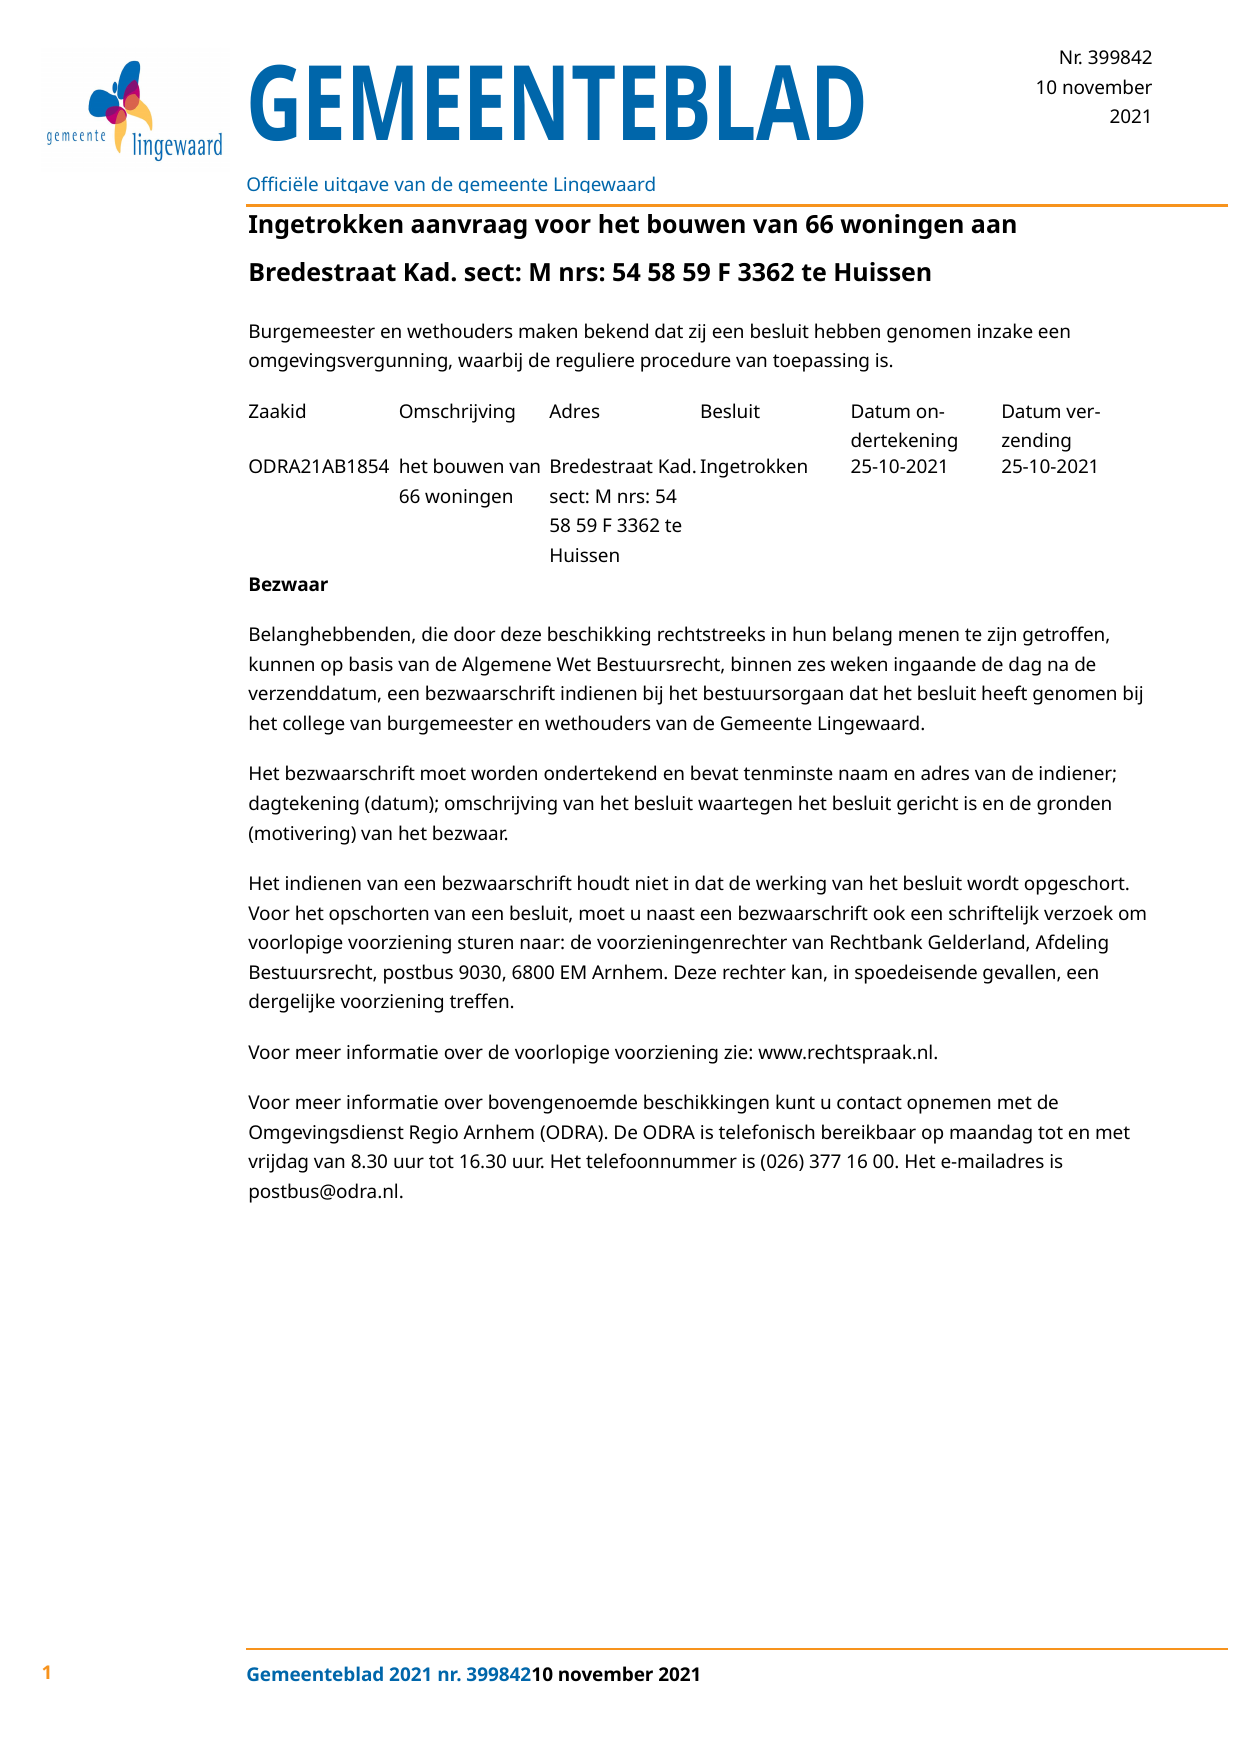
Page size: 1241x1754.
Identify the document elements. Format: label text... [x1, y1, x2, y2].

table_cell 25-10-2021 [1001, 453, 1152, 568]
picture [41, 47, 231, 172]
text Voor meer informatie over bovengenoemde beschikkingen kunt u contact opnemen met de Omgevingsdienst Regio Arnhem (ODRA). De ODRA is telefonisch bereikbaar op maandag tot en met vrijdag van 8.30 uur tot 16.30 uur. Het telefoonnummer is (026) 377 16 00. Het e-mailadres is postbus@odra.nl. [248, 1089, 1152, 1204]
text Burgemeester en wethouders maken bekend dat zij een besluit hebben genomen inzake een omgevingsvergunning, waarbij de reguliere procedure van toepassing is. [248, 318, 1152, 373]
table_cell Bredestraat Kad. sect: M nrs: 54 58 59 F 3362 te Huissen [549, 453, 700, 568]
table_header Zaakid [248, 398, 398, 453]
table_header Datum on-dertekening [850, 398, 1001, 453]
text Voor meer informatie over de voorlopige voorziening zie: www.rechtspraak.nl. [248, 1039, 1152, 1065]
text Bezwaar [248, 571, 1152, 597]
table_header Adres [549, 398, 700, 453]
table_cell ODRA21AB1854 [248, 453, 398, 568]
table_header Omschrijving [399, 398, 549, 453]
table_cell Ingetrokken [700, 453, 850, 568]
text Belanghebbenden, die door deze beschikking rechtstreeks in hun belang menen te zijn getroffen, kunnen op basis van de Algemene Wet Bestuursrecht, binnen zes weken ingaande de dag na de verzenddatum, een bezwaarschrift indienen bij het bestuursorgaan dat het besluit heeft genomen bij het college van burgemeester en wethouders van de Gemeente Lingewaard. [248, 621, 1152, 736]
table_header Datum ver-zending [1001, 398, 1152, 453]
table_cell 25-10-2021 [850, 453, 1001, 568]
table_header Besluit [700, 398, 850, 453]
table_cell het bouwen van 66 woningen [399, 453, 549, 568]
text Het bezwaarschrift moet worden ondertekend en bevat tenminste naam en adres van de indiener; dagtekening (datum); omschrijving van het besluit waartegen het besluit gericht is en de gronden (motivering) van het bezwaar. [248, 761, 1152, 846]
text Ingetrokken aanvraag voor het bouwen van 66 woningen aan Bredestraat Kad. sect: M nrs: 54 58 59 F 3362 te Huissen [248, 207, 1152, 288]
text Het indienen van een bezwaarschrift houdt niet in dat de werking van het besluit wordt opgeschort. Voor het opschorten van een besluit, moet u naast een bezwaarschrift ook een schriftelijk verzoek om voorlopige voorziening sturen naar: de voorzieningenrechter van Rechtbank Gelderland, Afdeling Bestuursrecht, postbus 9030, 6800 EM Arnhem. Deze rechter kan, in spoedeisende gevallen, een dergelijke voorziening treffen. [248, 870, 1152, 1014]
